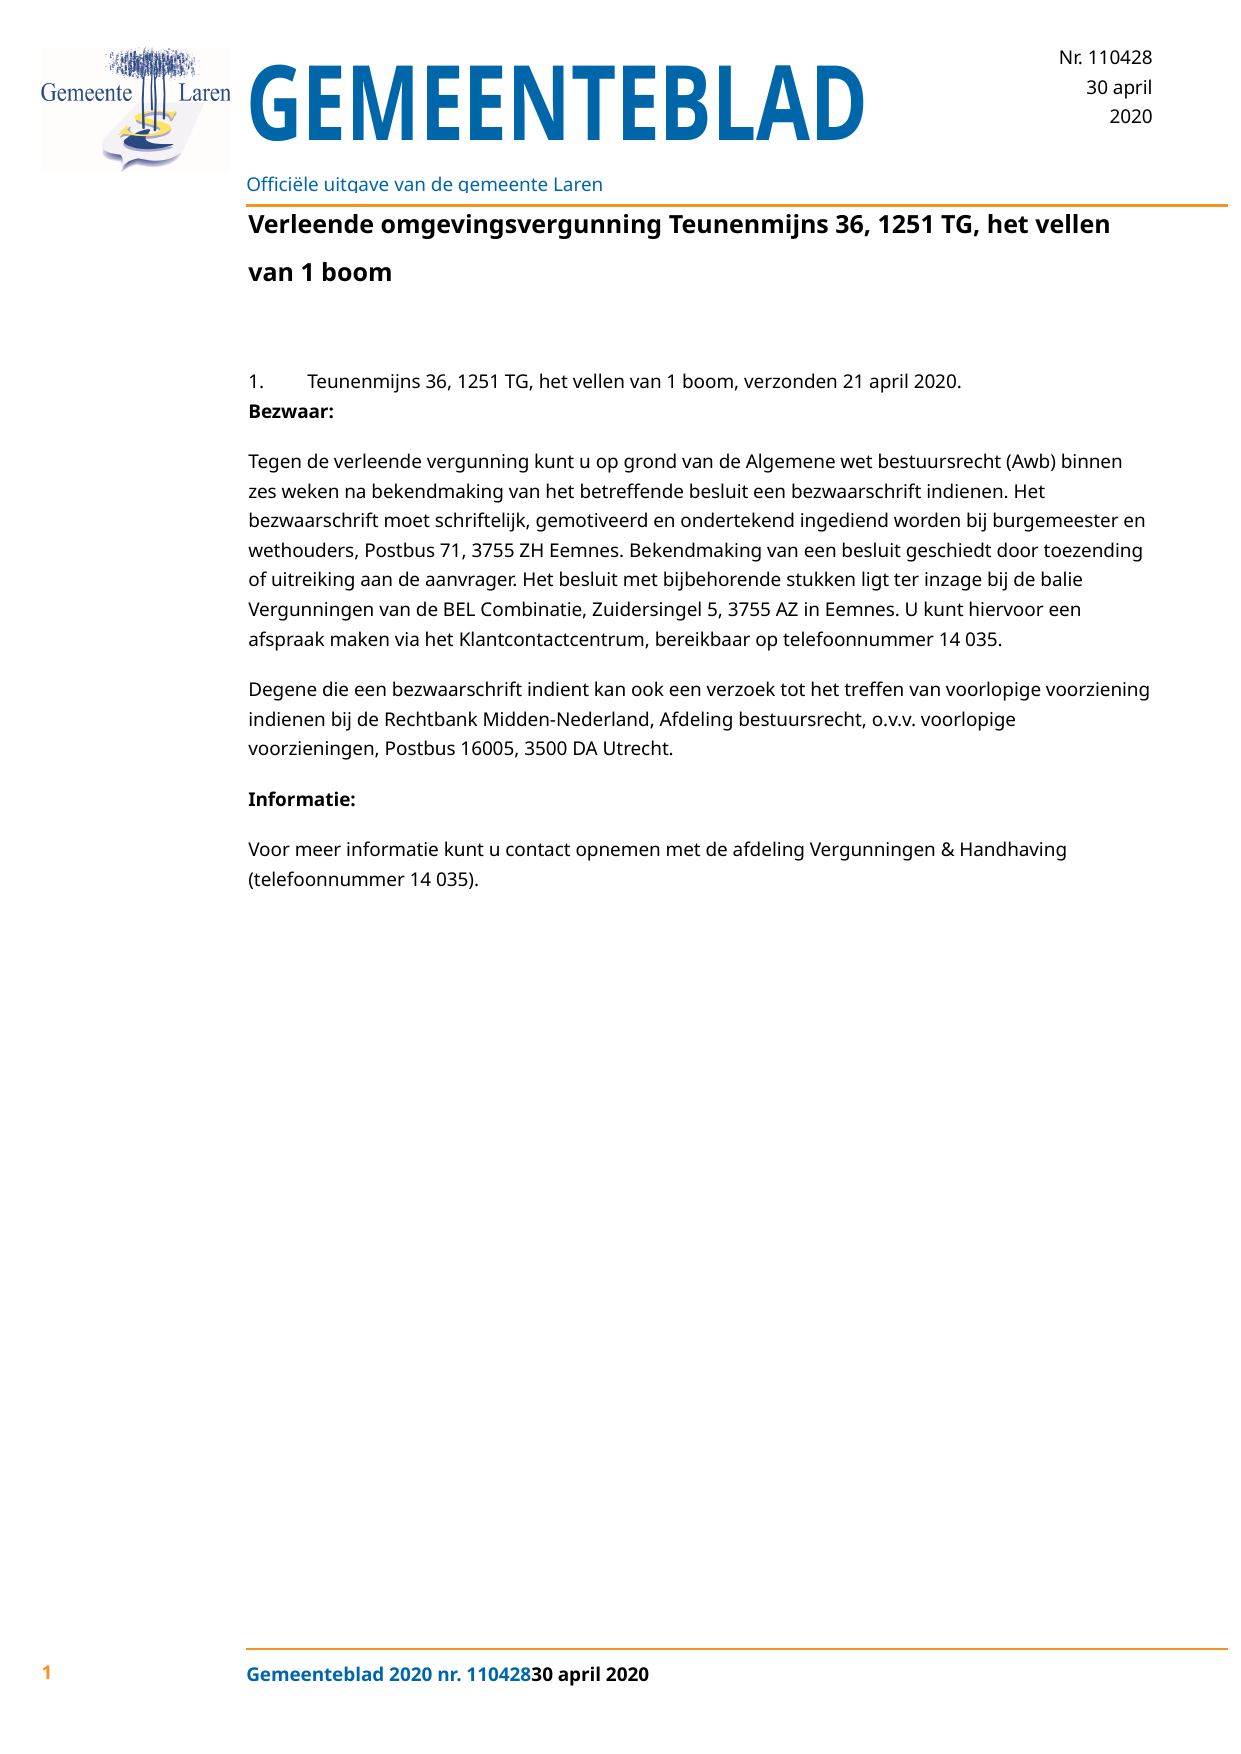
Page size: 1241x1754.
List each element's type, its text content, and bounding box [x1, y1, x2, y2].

text Informatie: [248, 786, 1152, 812]
text Degene die een bezwaarschrift indient kan ook een verzoek tot het treffen van voorlopige voorziening indienen bij de Rechtbank Midden-Nederland, Afdeling bestuursrecht, o.v.v. voorlopige voorzieningen, Postbus 16005, 3500 DA Utrecht. [248, 676, 1152, 761]
text Verleende omgevingsvergunning Teunenmijns 36, 1251 TG, het vellen van 1 boom [248, 207, 1152, 288]
picture [41, 47, 231, 172]
text Tegen de verleende vergunning kunt u op grond van de Algemene wet bestuursrecht (Awb) binnen zes weken na bekendmaking van het betreffende besluit een bezwaarschrift indienen. Het bezwaarschrift moet schriftelijk, gemotiveerd en ondertekend ingediend worden bij burgemeester en wethouders, Postbus 71, 3755 ZH Eemnes. Bekendmaking van een besluit geschiedt door toezending of uitreiking aan de aanvrager. Het besluit met bijbehorende stukken ligt ter inzage bij de balie Vergunningen van de BEL Combinatie, Zuidersingel 5, 3755 AZ in Eemnes. U kunt hiervoor een afspraak maken via het Klantcontactcentrum, bereikbaar op telefoonnummer 14 035. [248, 448, 1152, 652]
text Bezwaar: [248, 398, 1152, 424]
list Teunenmijns 36, 1251 TG, het vellen van 1 boom, verzonden 21 april 2020. [248, 368, 1152, 394]
text Voor meer informatie kunt u contact opnemen met de afdeling Vergunningen & Handhaving (telefoonnummer 14 035). [248, 836, 1152, 892]
